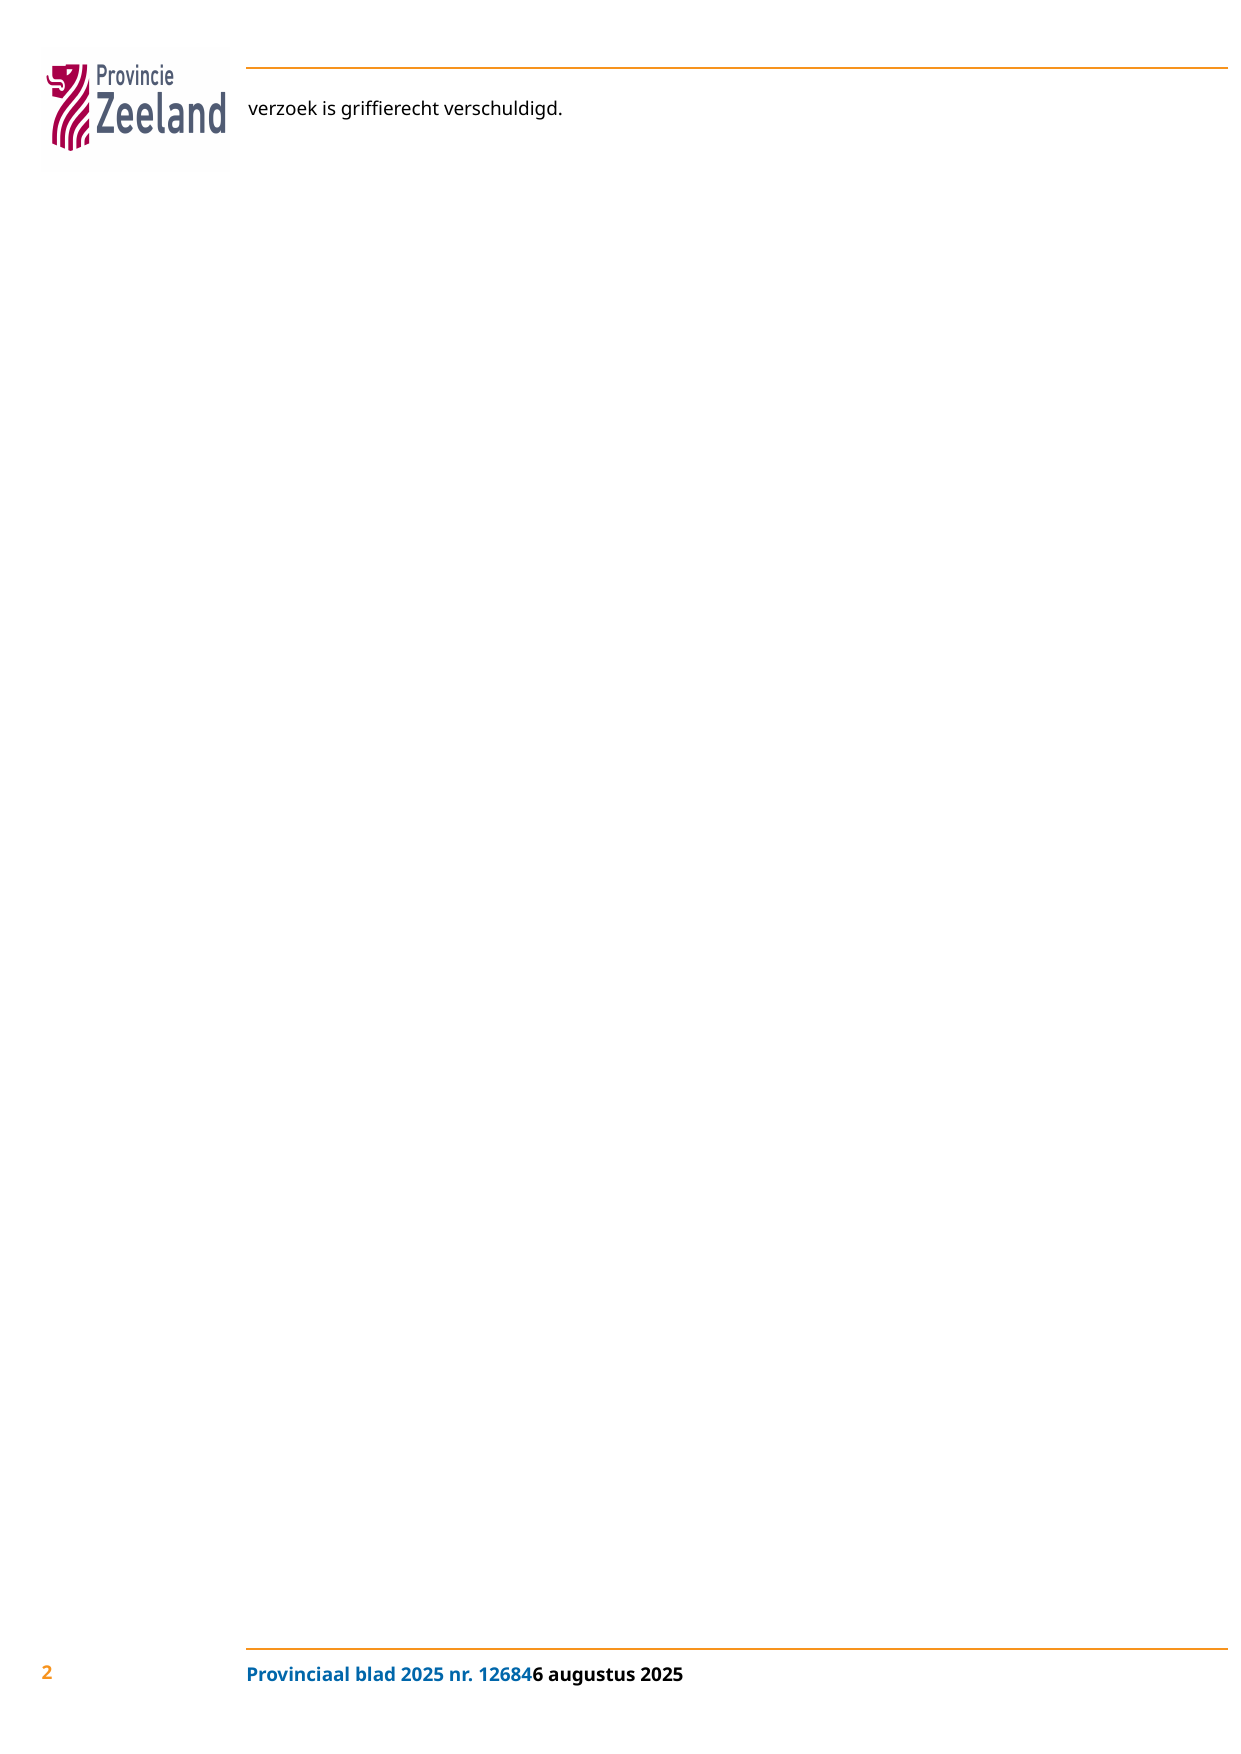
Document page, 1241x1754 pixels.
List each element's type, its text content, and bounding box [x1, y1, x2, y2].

picture [41, 47, 231, 172]
text verzoek is griffierecht verschuldigd. [248, 95, 1152, 121]
